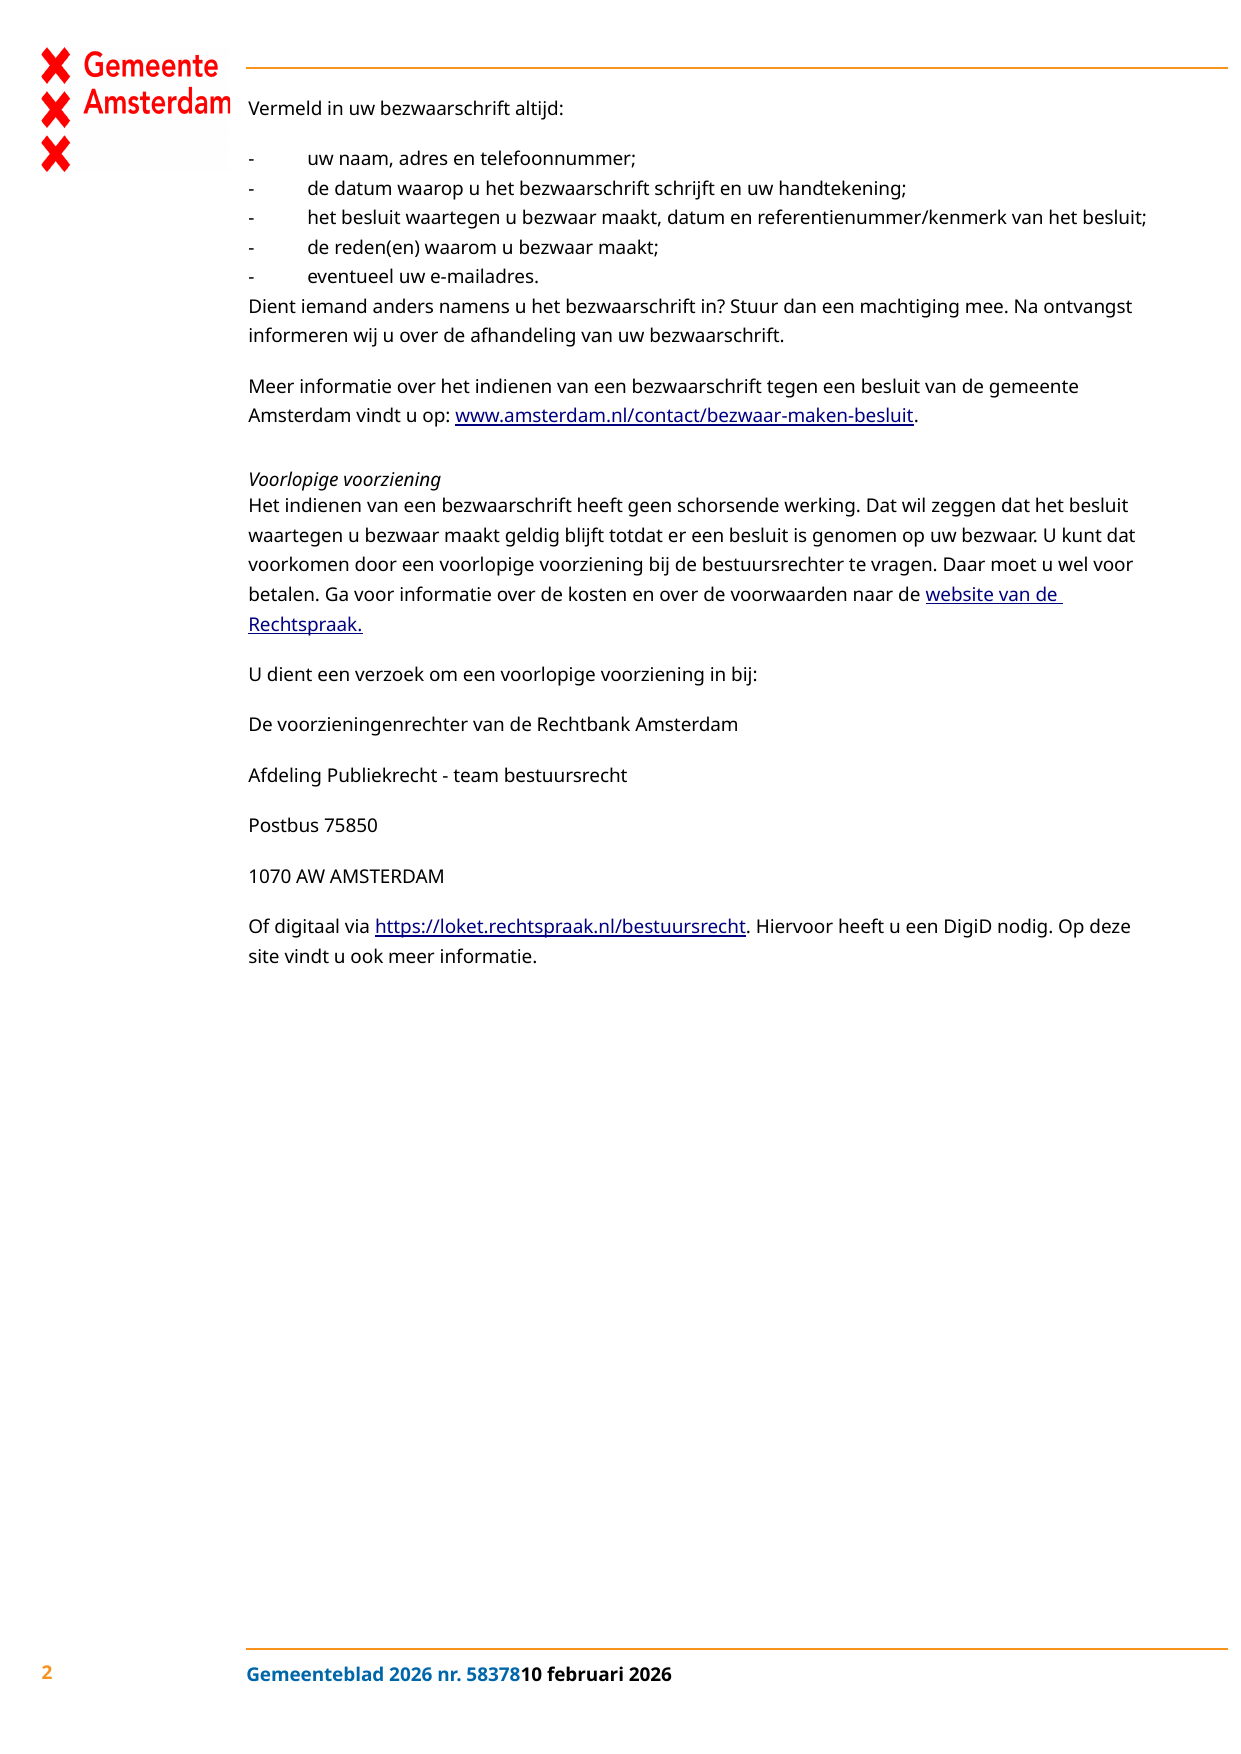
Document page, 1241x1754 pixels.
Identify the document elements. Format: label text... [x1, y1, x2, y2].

text Meer informatie over het indienen van een bezwaarschrift tegen een besluit van de gemeente Amsterdam vindt u op: www.amsterdam.nl/contact/bezwaar-maken-besluit. [248, 373, 1152, 428]
list de datum waarop u het bezwaarschrift schrijft en uw handtekening; [248, 175, 1152, 201]
text Vermeld in uw bezwaarschrift altijd: [248, 95, 1152, 121]
text 1070 AW AMSTERDAM [248, 863, 1152, 888]
text Afdeling Publiekrecht - team bestuursrecht [248, 762, 1152, 788]
picture [41, 47, 231, 172]
list uw naam, adres en telefoonnummer; [248, 145, 1152, 171]
list de reden(en) waarom u bezwaar maakt; [248, 234, 1152, 260]
text Het indienen van een bezwaarschrift heeft geen schorsende werking. Dat wil zeggen dat het besluit waartegen u bezwaar maakt geldig blijft totdat er een besluit is genomen op uw bezwaar. U kunt dat voorkomen door een voorlopige voorziening bij de bestuursrechter te vragen. Daar moet u wel voor betalen. Ga voor informatie over de kosten en over de voorwaarden naar de website van de Rechtspraak. [248, 492, 1152, 636]
text Voorlopige voorziening [248, 467, 1152, 492]
text Dient iemand anders namens u het bezwaarschrift in? Stuur dan een machtiging mee. Na ontvangst informeren wij u over de afhandeling van uw bezwaarschrift. [248, 293, 1152, 348]
text Of digitaal via https://loket.rechtspraak.nl/bestuursrecht. Hiervoor heeft u een DigiD nodig. Op deze site vindt u ook meer informatie. [248, 913, 1152, 968]
list eventueel uw e-mailadres. [248, 263, 1152, 289]
list het besluit waartegen u bezwaar maakt, datum en referentienummer/kenmerk van het besluit; [248, 204, 1152, 230]
text U dient een verzoek om een voorlopige voorziening in bij: [248, 661, 1152, 687]
text Postbus 75850 [248, 812, 1152, 838]
text De voorzieningenrechter van de Rechtbank Amsterdam [248, 712, 1152, 737]
